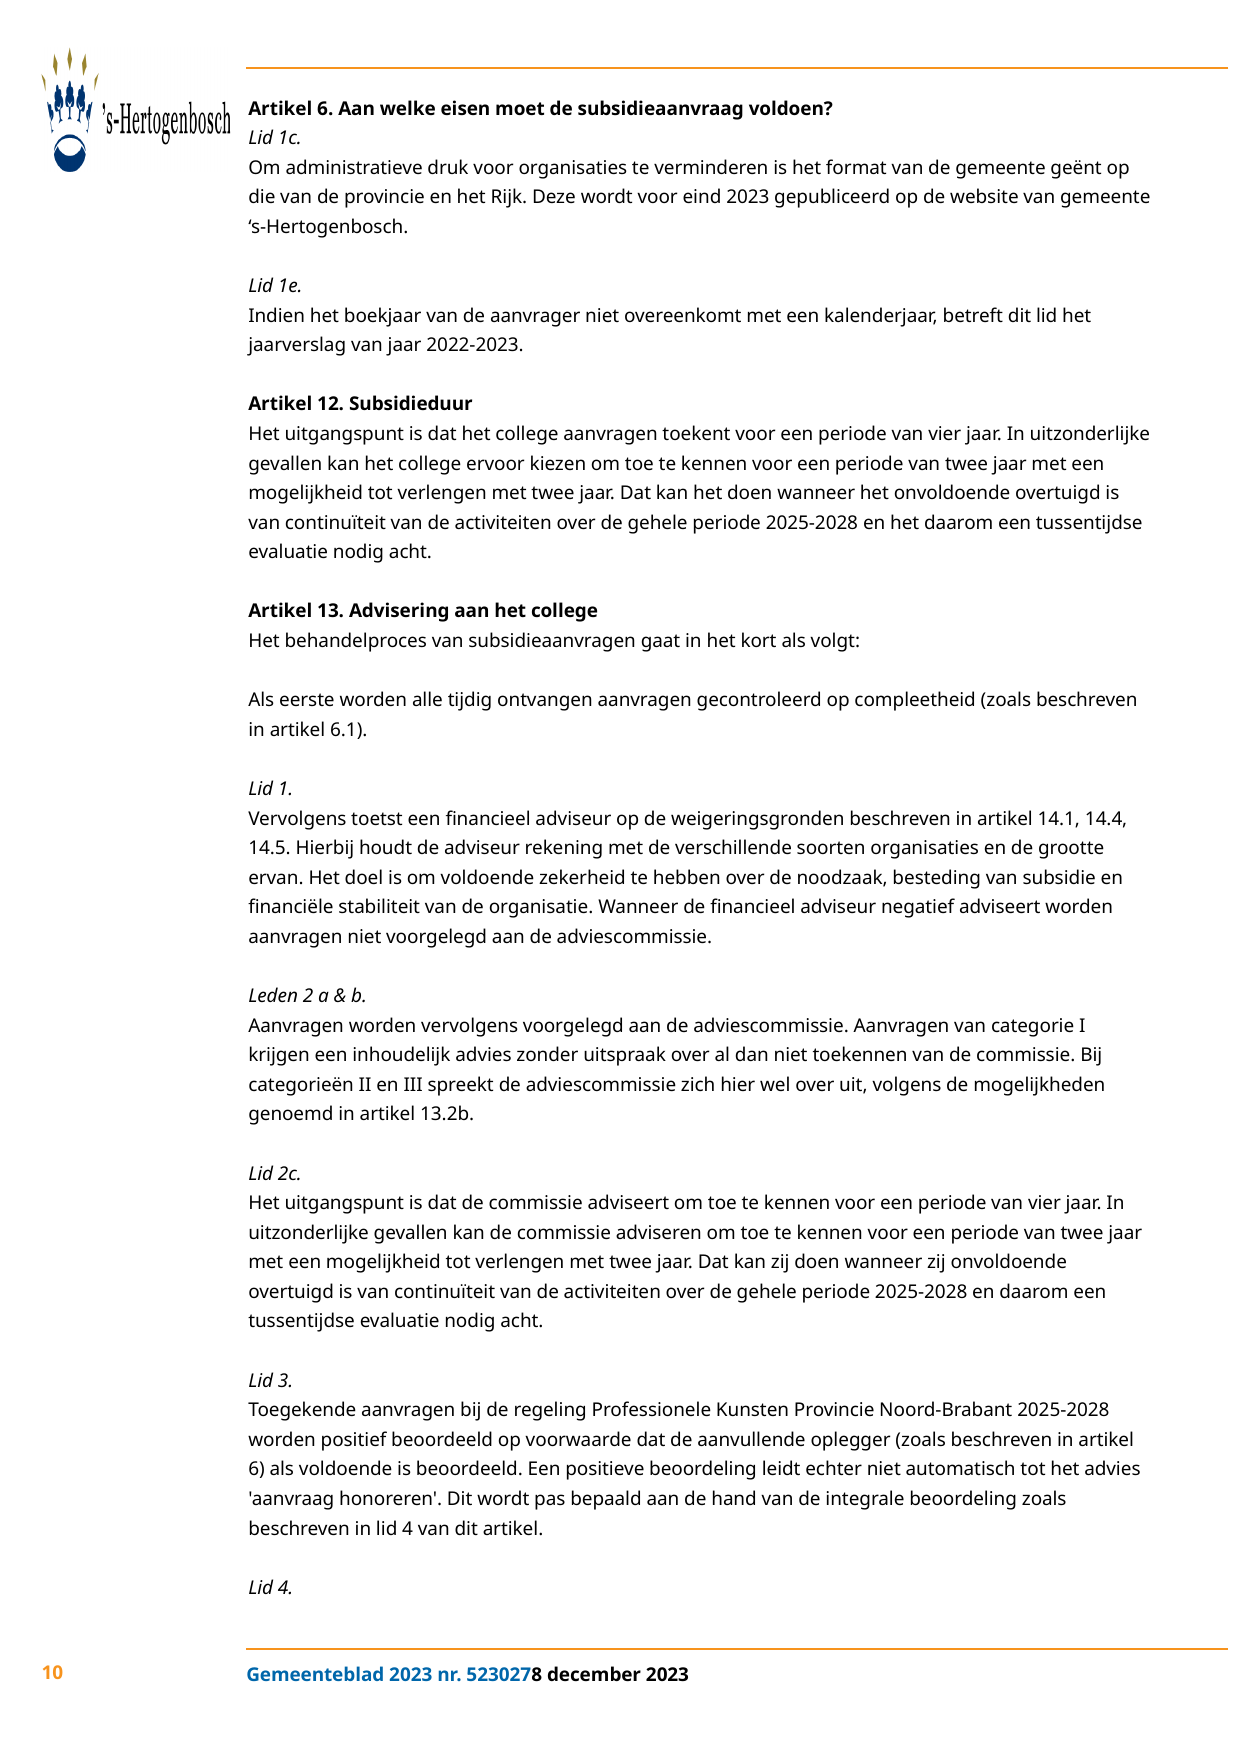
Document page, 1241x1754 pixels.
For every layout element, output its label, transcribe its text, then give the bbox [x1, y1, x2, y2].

text Artikel 13. Advisering aan het college [248, 598, 1152, 623]
text Het uitgangspunt is dat de commissie adviseert om toe te kennen voor een periode van vier jaar. In uitzonderlijke gevallen kan de commissie adviseren om toe te kennen voor een periode van twee jaar met een mogelijkheid tot verlengen met twee jaar. Dat kan zij doen wanneer zij onvoldoende overtuigd is van continuïteit van de activiteiten over de gehele periode 2025-2028 en daarom een tussentijdse evaluatie nodig acht. [248, 1189, 1152, 1333]
text Lid 1c. [248, 124, 1152, 150]
text Toegekende aanvragen bij de regeling Professionele Kunsten Provincie Noord-Brabant 2025-2028 worden positief beoordeeld op voorwaarde dat de aanvullende oplegger (zoals beschreven in artikel 6) als voldoende is beoordeeld. Een positieve beoordeling leidt echter niet automatisch tot het advies 'aanvraag honoreren'. Dit wordt pas bepaald aan de hand van de integrale beoordeling zoals beschreven in lid 4 van dit artikel. [248, 1396, 1152, 1541]
text Leden 2 a & b. [248, 982, 1152, 1008]
text Het behandelproces van subsidieaanvragen gaat in het kort als volgt: [248, 627, 1152, 653]
text Als eerste worden alle tijdig ontvangen aanvragen gecontroleerd op compleetheid (zoals beschreven in artikel 6.1). [248, 686, 1152, 742]
text Aanvragen worden vervolgens voorgelegd aan de adviescommissie. Aanvragen van categorie I krijgen een inhoudelijk advies zonder uitspraak over al dan niet toekennen van de commissie. Bij categorieën II en III spreekt de adviescommissie zich hier wel over uit, volgens de mogelijkheden genoemd in artikel 13.2b. [248, 1012, 1152, 1126]
text Lid 1. [248, 775, 1152, 801]
text Lid 2c. [248, 1160, 1152, 1186]
text Indien het boekjaar van de aanvrager niet overeenkomt met een kalenderjaar, betreft dit lid het jaarverslag van jaar 2022-2023. [248, 302, 1152, 357]
picture [41, 47, 231, 172]
text Het uitgangspunt is dat het college aanvragen toekent voor een periode van vier jaar. In uitzonderlijke gevallen kan het college ervoor kiezen om toe te kennen voor een periode van twee jaar met een mogelijkheid tot verlengen met twee jaar. Dat kan het doen wanneer het onvoldoende overtuigd is van continuïteit van de activiteiten over de gehele periode 2025-2028 en het daarom een tussentijdse evaluatie nodig acht. [248, 420, 1152, 564]
text Om administratieve druk voor organisaties te verminderen is het format van de gemeente geënt op die van de provincie en het Rijk. Deze wordt voor eind 2023 gepubliceerd op de website van gemeente ‘s-Hertogenbosch. [248, 154, 1152, 239]
text Lid 4. [248, 1574, 1152, 1600]
text Artikel 6. Aan welke eisen moet de subsidieaanvraag voldoen? [248, 95, 1152, 121]
text Artikel 12. Subsidieduur [248, 391, 1152, 416]
text Lid 3. [248, 1367, 1152, 1393]
text Lid 1e. [248, 272, 1152, 298]
text Vervolgens toetst een financieel adviseur op de weigeringsgronden beschreven in artikel 14.1, 14.4, 14.5. Hierbij houdt de adviseur rekening met de verschillende soorten organisaties en de grootte ervan. Het doel is om voldoende zekerheid te hebben over de noodzaak, besteding van subsidie en financiële stabiliteit van de organisatie. Wanneer de financieel adviseur negatief adviseert worden aanvragen niet voorgelegd aan de adviescommissie. [248, 805, 1152, 949]
